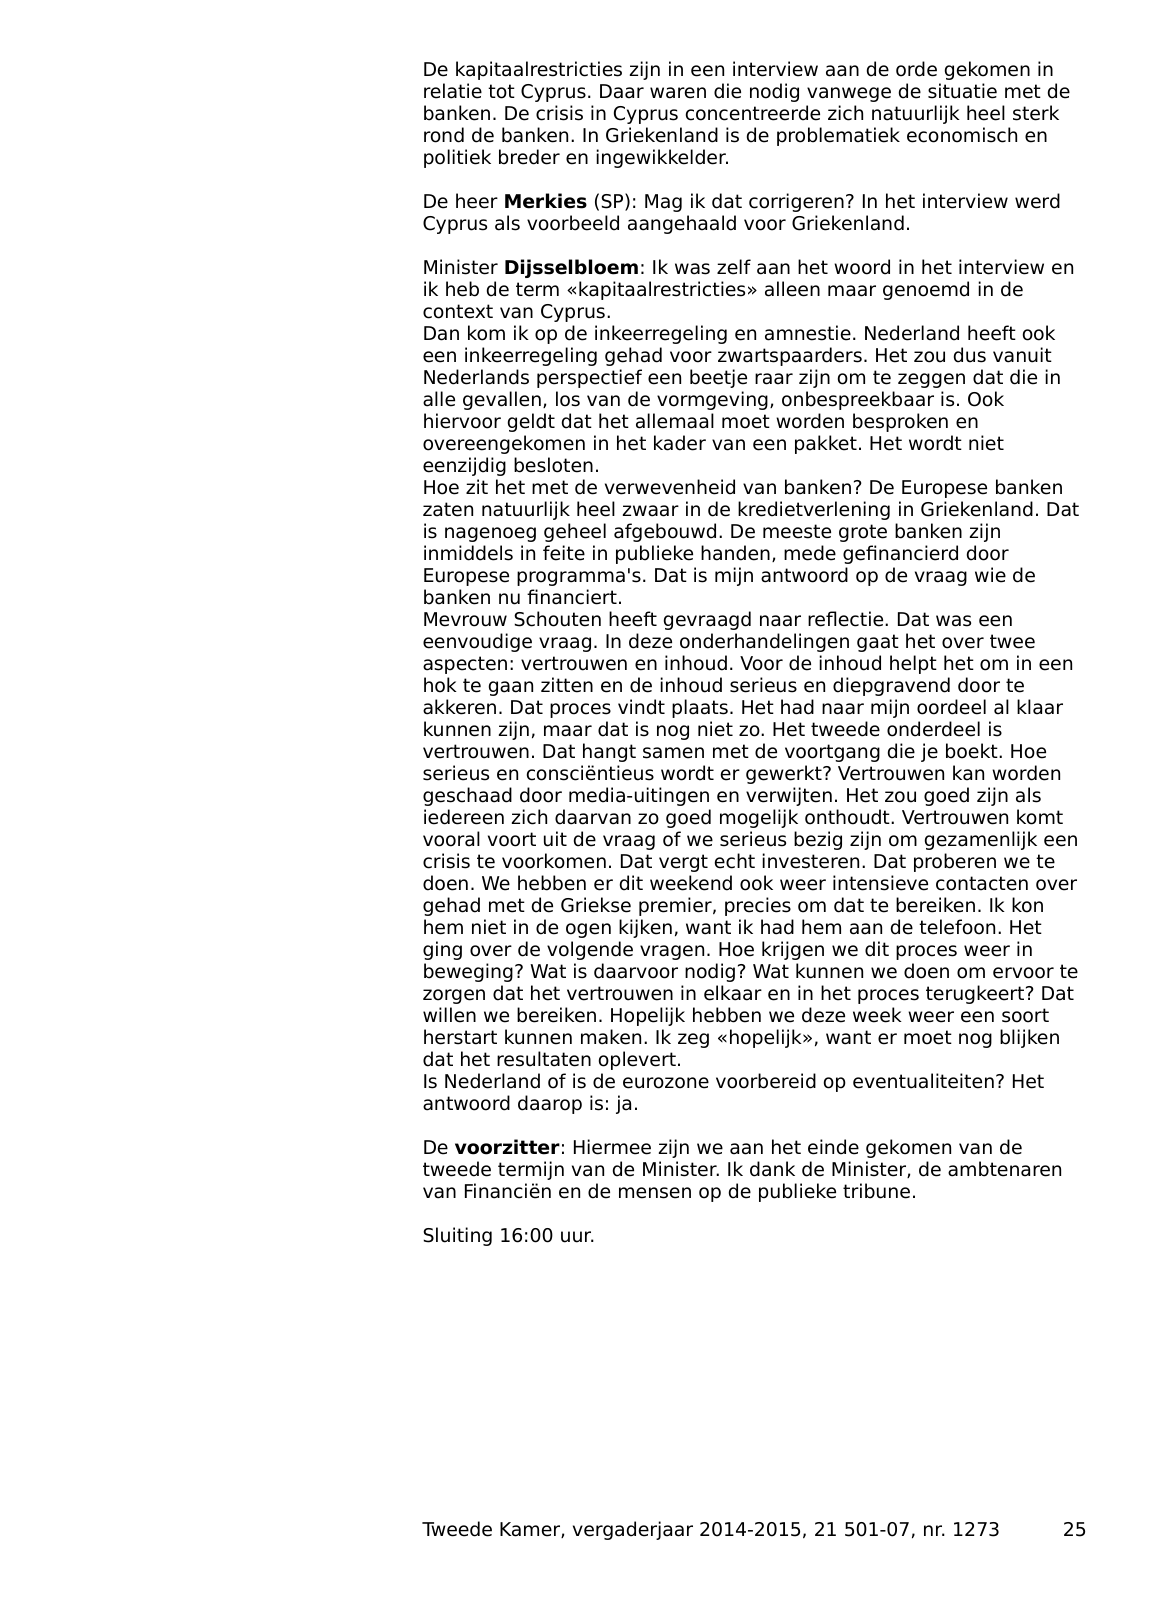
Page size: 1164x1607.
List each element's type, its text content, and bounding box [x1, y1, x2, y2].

text De heer Merkies (SP): Mag ik dat corrigeren? In het interview werd Cyprus als voorbeeld aangehaald voor Griekenland. [422, 191, 1087, 235]
text Sluiting 16:00 uur. [422, 1225, 1087, 1247]
text De kapitaalrestricties zijn in een interview aan de orde gekomen in relatie tot Cyprus. Daar waren die nodig vanwege de situatie met de banken. De crisis in Cyprus concentreerde zich natuurlijk heel sterk rond de banken. In Griekenland is de problematiek economisch en politiek breder en ingewikkelder. [422, 59, 1087, 169]
text Is Nederland of is de eurozone voorbereid op eventualiteiten? Het antwoord daarop is: ja. [422, 1071, 1087, 1114]
text De voorzitter: Hiermee zijn we aan het einde gekomen van de tweede termijn van de Minister. Ik dank de Minister, de ambtenaren van Financiën en de mensen op de publieke tribune. [422, 1137, 1087, 1203]
text Hoe zit het met de verwevenheid van banken? De Europese banken zaten natuurlijk heel zwaar in de kredietverlening in Griekenland. Dat is nagenoeg geheel afgebouwd. De meeste grote banken zijn inmiddels in feite in publieke handen, mede gefinancierd door Europese programma's. Dat is mijn antwoord op de vraag wie de banken nu financiert. [422, 477, 1087, 609]
text Mevrouw Schouten heeft gevraagd naar reflectie. Dat was een eenvoudige vraag. In deze onderhandelingen gaat het over twee aspecten: vertrouwen en inhoud. Voor de inhoud helpt het om in een hok te gaan zitten en de inhoud serieus en diepgravend door te akkeren. Dat proces vindt plaats. Het had naar mijn oordeel al klaar kunnen zijn, maar dat is nog niet zo. Het tweede onderdeel is vertrouwen. Dat hangt samen met de voortgang die je boekt. Hoe serieus en consciëntieus wordt er gewerkt? Vertrouwen kan worden geschaad door media-uitingen en verwijten. Het zou goed zijn als iedereen zich daarvan zo goed mogelijk onthoudt. Vertrouwen komt vooral voort uit de vraag of we serieus bezig zijn om gezamenlijk een crisis te voorkomen. Dat vergt echt investeren. Dat proberen we te doen. We hebben er dit weekend ook weer intensieve contacten over gehad met de Griekse premier, precies om dat te bereiken. Ik kon hem niet in de ogen kijken, want ik had hem aan de telefoon. Het ging over de volgende vragen. Hoe krijgen we dit proces weer in beweging? Wat is daarvoor nodig? Wat kunnen we doen om ervoor te zorgen dat het vertrouwen in elkaar en in het proces terugkeert? Dat willen we bereiken. Hopelijk hebben we deze week weer een soort herstart kunnen maken. Ik zeg «hopelijk», want er moet nog blijken dat het resultaten oplevert. [422, 609, 1087, 1071]
text Dan kom ik op de inkeerregeling en amnestie. Nederland heeft ook een inkeerregeling gehad voor zwartspaarders. Het zou dus vanuit Nederlands perspectief een beetje raar zijn om te zeggen dat die in alle gevallen, los van de vormgeving, onbespreekbaar is. Ook hiervoor geldt dat het allemaal moet worden besproken en overeengekomen in het kader van een pakket. Het wordt niet eenzijdig besloten. [422, 323, 1087, 477]
text Minister Dijsselbloem: Ik was zelf aan het woord in het interview en ik heb de term «kapitaalrestricties» alleen maar genoemd in de context van Cyprus. [422, 257, 1087, 323]
